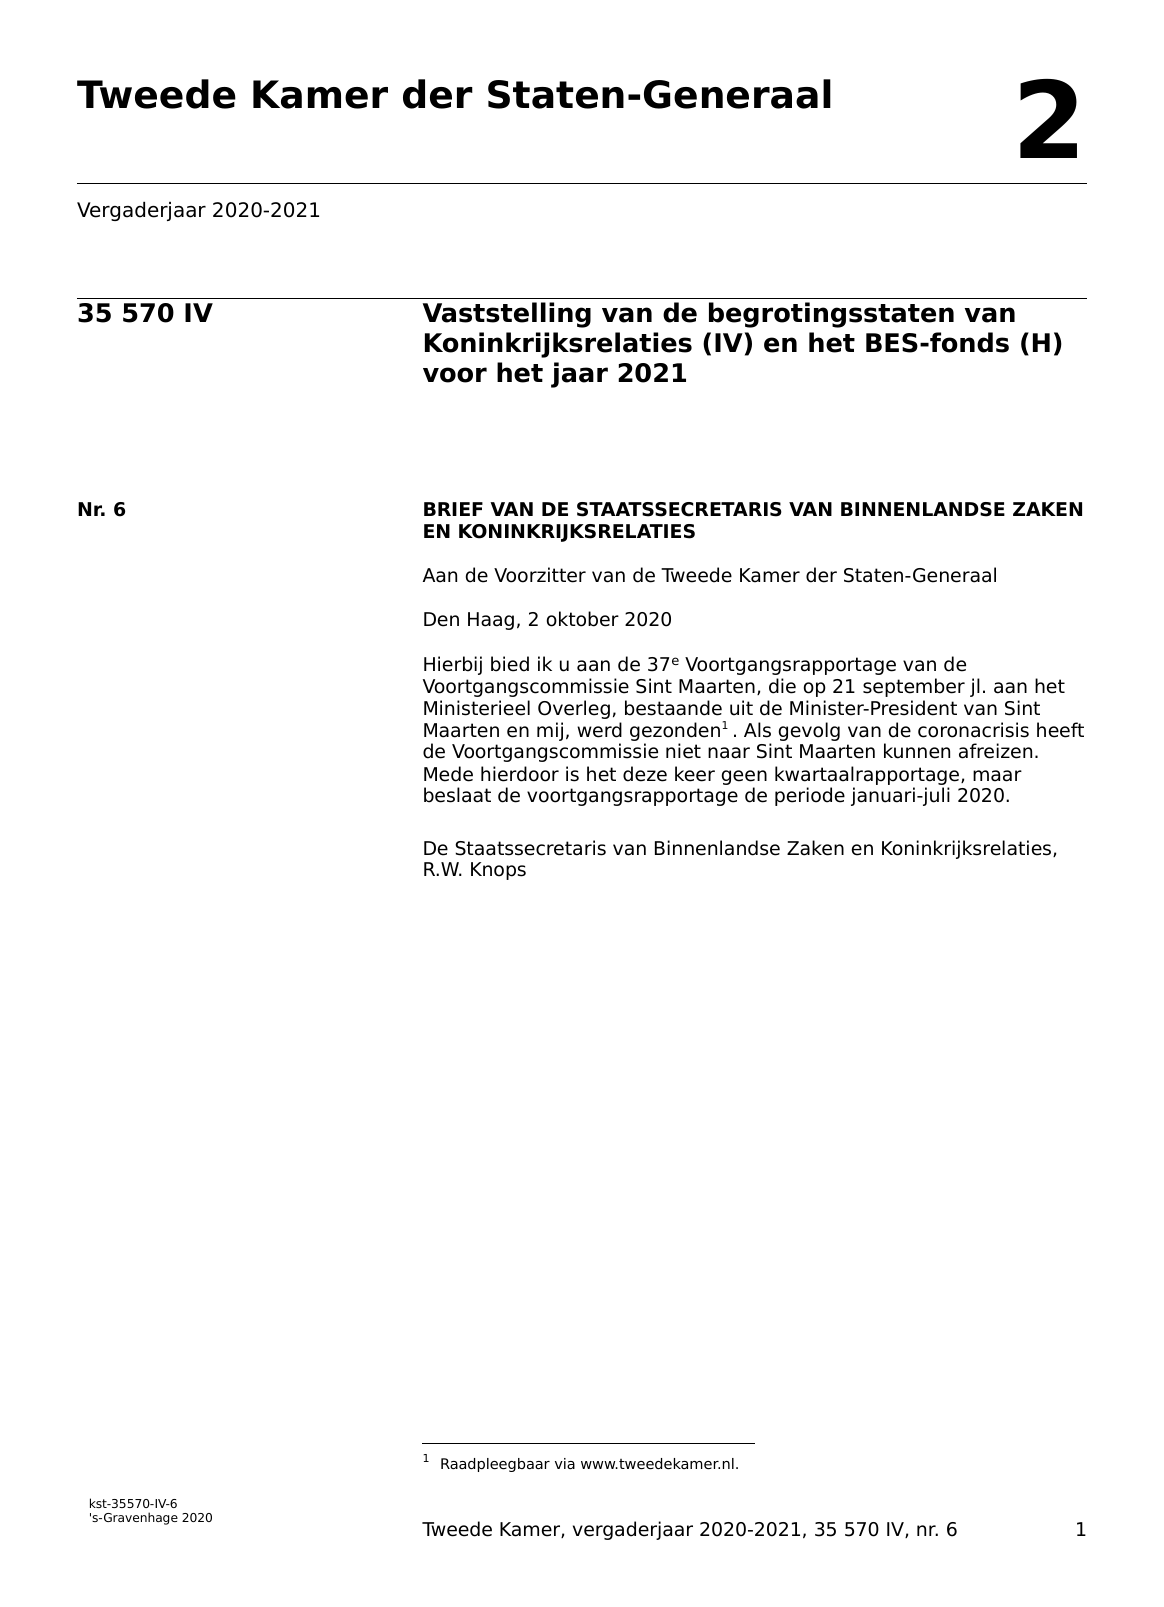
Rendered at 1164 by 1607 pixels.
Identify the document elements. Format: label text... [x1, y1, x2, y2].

table_header 2 [886, 59, 1087, 183]
table_header Tweede Kamer der Staten-Generaal [77, 59, 886, 183]
subtitle Nr. 6 BRIEF VAN DE STAATSSECRETARIS VAN BINNENLANDSE ZAKEN EN KONINKRIJKSRELATIES [77, 499, 1087, 543]
text Aan de Voorzitter van de Tweede Kamer der Staten-Generaal [422, 565, 1087, 587]
text Den Haag, 2 oktober 2020 [422, 609, 1087, 631]
subtitle 35 570 IV Vaststelling van de begrotingsstaten van Koninkrijksrelaties (IV) en het BES-fonds (H) voor het jaar 2021 [77, 299, 1087, 388]
text kst-35570-IV-6 [88, 1497, 323, 1511]
text Raadpleegbaar via www.tweedekamer.nl. [422, 1452, 1087, 1474]
text 's-Gravenhage 2020 [88, 1511, 323, 1525]
table_cell Vergaderjaar 2020-2021 [77, 184, 1087, 298]
text De Staatssecretaris van Binnenlandse Zaken en Koninkrijksrelaties, R.W. Knops [422, 837, 1087, 881]
text Hierbij bied ik u aan de 37e Voortgangsrapportage van de Voortgangscommissie Sint Maarten, die op 21 september jl. aan het Ministerieel Overleg, bestaande uit de Minister-President van Sint Maarten en mij, werd gezonden. Als gevolg van de coronacrisis heeft de Voortgangscommissie niet naar Sint Maarten kunnen afreizen. Mede hierdoor is het deze keer geen kwartaalrapportage, maar beslaat de voortgangsrapportage de periode januari-juli 2020. [422, 653, 1087, 807]
